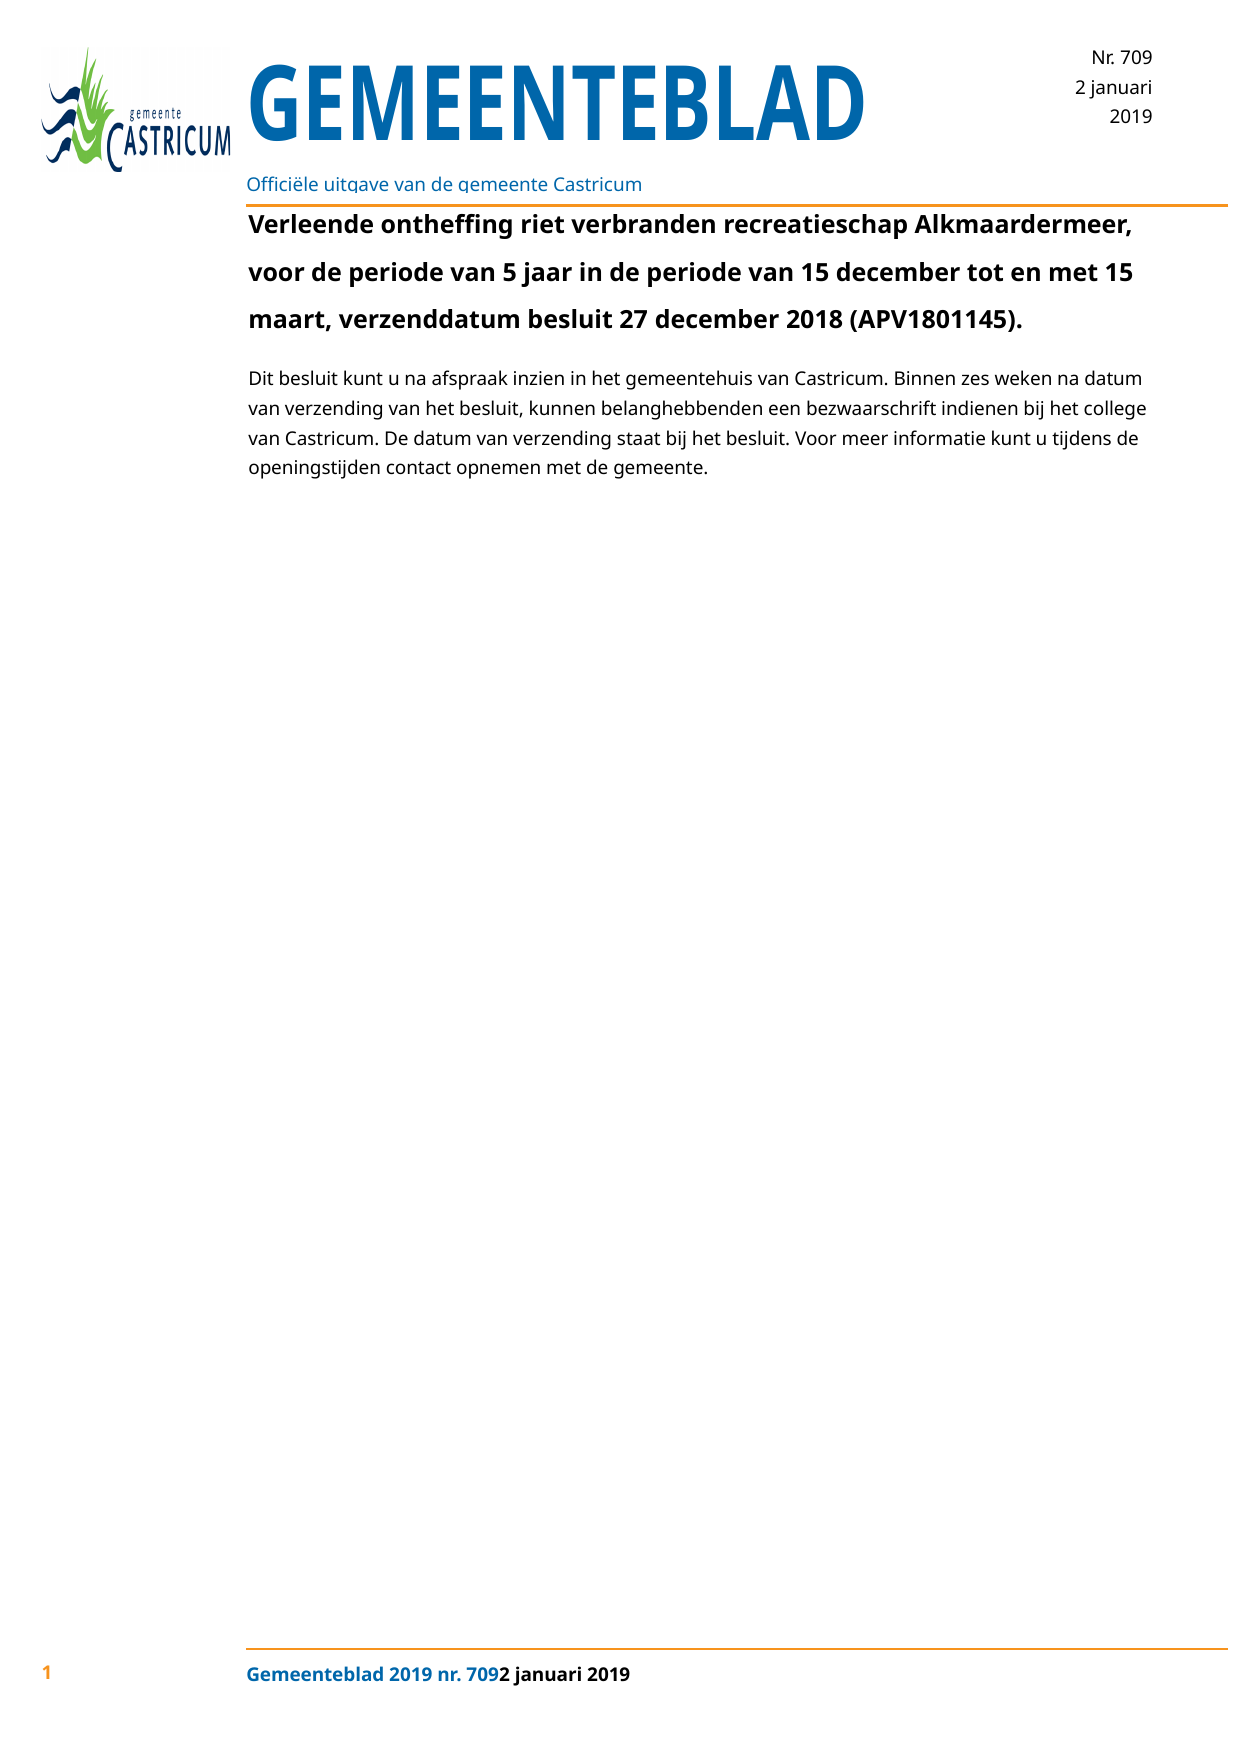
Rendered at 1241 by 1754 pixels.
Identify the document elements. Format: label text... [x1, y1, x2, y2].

picture [41, 47, 231, 172]
text Dit besluit kunt u na afspraak inzien in het gemeentehuis van Castricum. Binnen zes weken na datum van verzending van het besluit, kunnen belanghebbenden een bezwaarschrift indienen bij het college van Castricum. De datum van verzending staat bij het besluit. Voor meer informatie kunt u tijdens de openingstijden contact opnemen met de gemeente. [248, 366, 1152, 480]
text Verleende ontheffing riet verbranden recreatieschap Alkmaardermeer, voor de periode van 5 jaar in de periode van 15 december tot en met 15 maart, verzenddatum besluit 27 december 2018 (APV1801145). [248, 207, 1152, 336]
